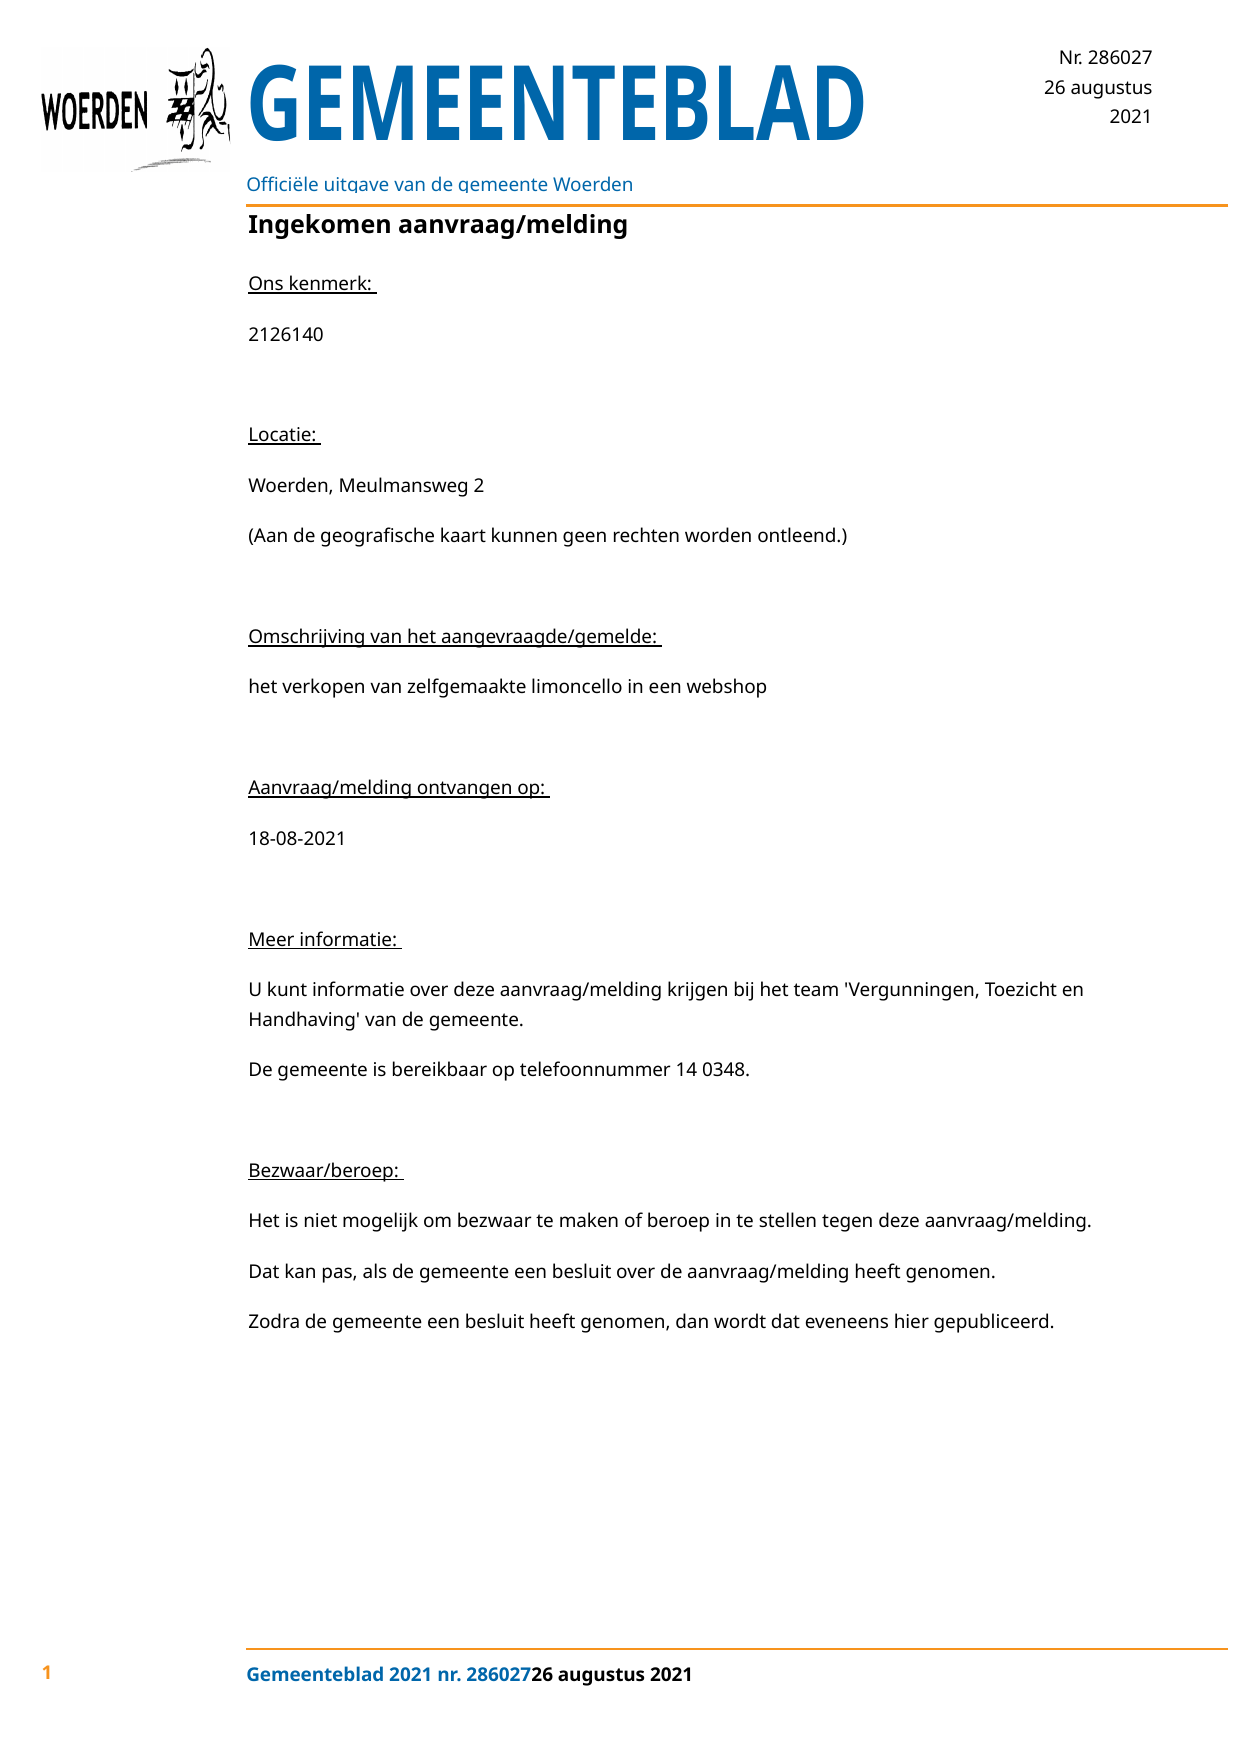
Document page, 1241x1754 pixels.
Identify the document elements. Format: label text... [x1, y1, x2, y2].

text Bezwaar/beroep: [248, 1157, 1152, 1183]
picture [41, 47, 231, 172]
text 18-08-2021 [248, 825, 1152, 851]
text het verkopen van zelfgemaakte limoncello in een webshop [248, 674, 1152, 699]
text Woerden, Meulmansweg 2 [248, 472, 1152, 498]
text Omschrijving van het aangevraagde/gemelde: [248, 623, 1152, 649]
text Aanvraag/melding ontvangen op: [248, 774, 1152, 800]
text Ons kenmerk: [248, 270, 1152, 296]
text 2126140 [248, 321, 1152, 346]
text (Aan de geografische kaart kunnen geen rechten worden ontleend.) [248, 522, 1152, 548]
text Dat kan pas, als de gemeente een besluit over de aanvraag/melding heeft genomen. [248, 1258, 1152, 1283]
text Het is niet mogelijk om bezwaar te maken of beroep in te stellen tegen deze aanvraag/melding. [248, 1207, 1152, 1233]
text Ingekomen aanvraag/melding [248, 207, 1152, 241]
text U kunt informatie over deze aanvraag/melding krijgen bij het team 'Vergunningen, Toezicht en Handhaving' van de gemeente. [248, 976, 1152, 1031]
text De gemeente is bereikbaar op telefoonnummer 14 0348. [248, 1056, 1152, 1082]
text Meer informatie: [248, 926, 1152, 951]
text Locatie: [248, 422, 1152, 447]
text Zodra de gemeente een besluit heeft genomen, dan wordt dat eveneens hier gepubliceerd. [248, 1308, 1152, 1334]
